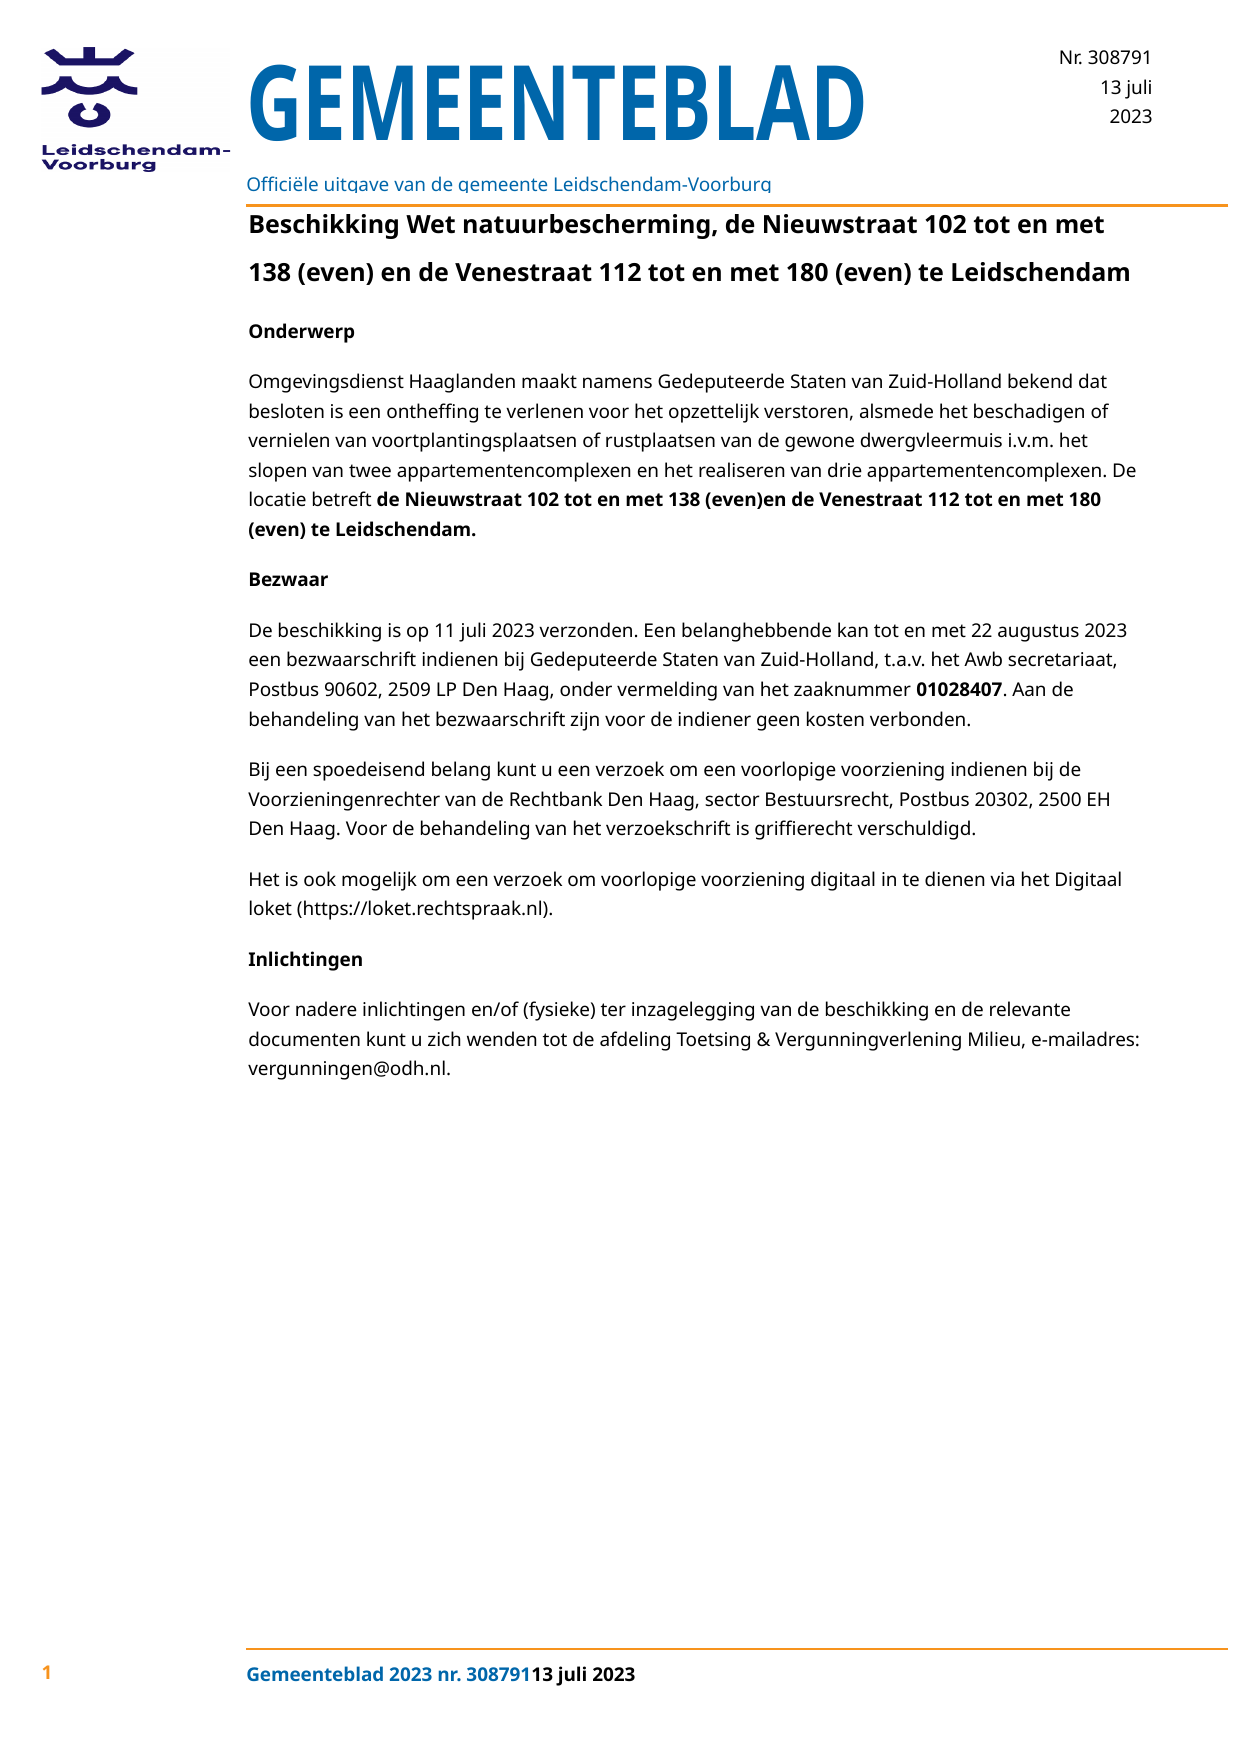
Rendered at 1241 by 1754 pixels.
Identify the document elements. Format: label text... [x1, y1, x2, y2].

text Onderwerp [248, 318, 1152, 344]
text De beschikking is op 11 juli 2023 verzonden. Een belanghebbende kan tot en met 22 augustus 2023 een bezwaarschrift indienen bij Gedeputeerde Staten van Zuid-Holland, t.a.v. het Awb secretariaat, Postbus 90602, 2509 LP Den Haag, onder vermelding van het zaaknummer 01028407. Aan de behandeling van het bezwaarschrift zijn voor de indiener geen kosten verbonden. [248, 617, 1152, 732]
text Beschikking Wet natuurbescherming, de Nieuwstraat 102 tot en met 138 (even) en de Venestraat 112 tot en met 180 (even) te Leidschendam [248, 207, 1152, 288]
text Voor nadere inlichtingen en/of (fysieke) ter inzagelegging van de beschikking en de relevante documenten kunt u zich wenden tot de afdeling Toetsing & Vergunningverlening Milieu, e-mailadres: vergunningen@odh.nl. [248, 996, 1152, 1081]
text Bij een spoedeisend belang kunt u een verzoek om een voorlopige voorziening indienen bij de Voorzieningenrechter van de Rechtbank Den Haag, sector Bestuursrecht, Postbus 20302, 2500 EH Den Haag. Voor de behandeling van het verzoekschrift is griffierecht verschuldigd. [248, 756, 1152, 841]
picture [41, 47, 231, 172]
text Bezwaar [248, 567, 1152, 592]
text Het is ook mogelijk om een verzoek om voorlopige voorziening digitaal in te dienen via het Digitaal loket (https://loket.rechtspraak.nl). [248, 866, 1152, 921]
text Inlichtingen [248, 946, 1152, 972]
text Omgevingsdienst Haaglanden maakt namens Gedeputeerde Staten van Zuid-Holland bekend dat besloten is een ontheffing te verlenen voor het opzettelijk verstoren, alsmede het beschadigen of vernielen van voortplantingsplaatsen of rustplaatsen van de gewone dwergvleermuis i.v.m. het slopen van twee appartementencomplexen en het realiseren van drie appartementencomplexen. De locatie betreft de Nieuwstraat 102 tot en met 138 (even)en de Venestraat 112 tot en met 180 (even) te Leidschendam. [248, 368, 1152, 542]
